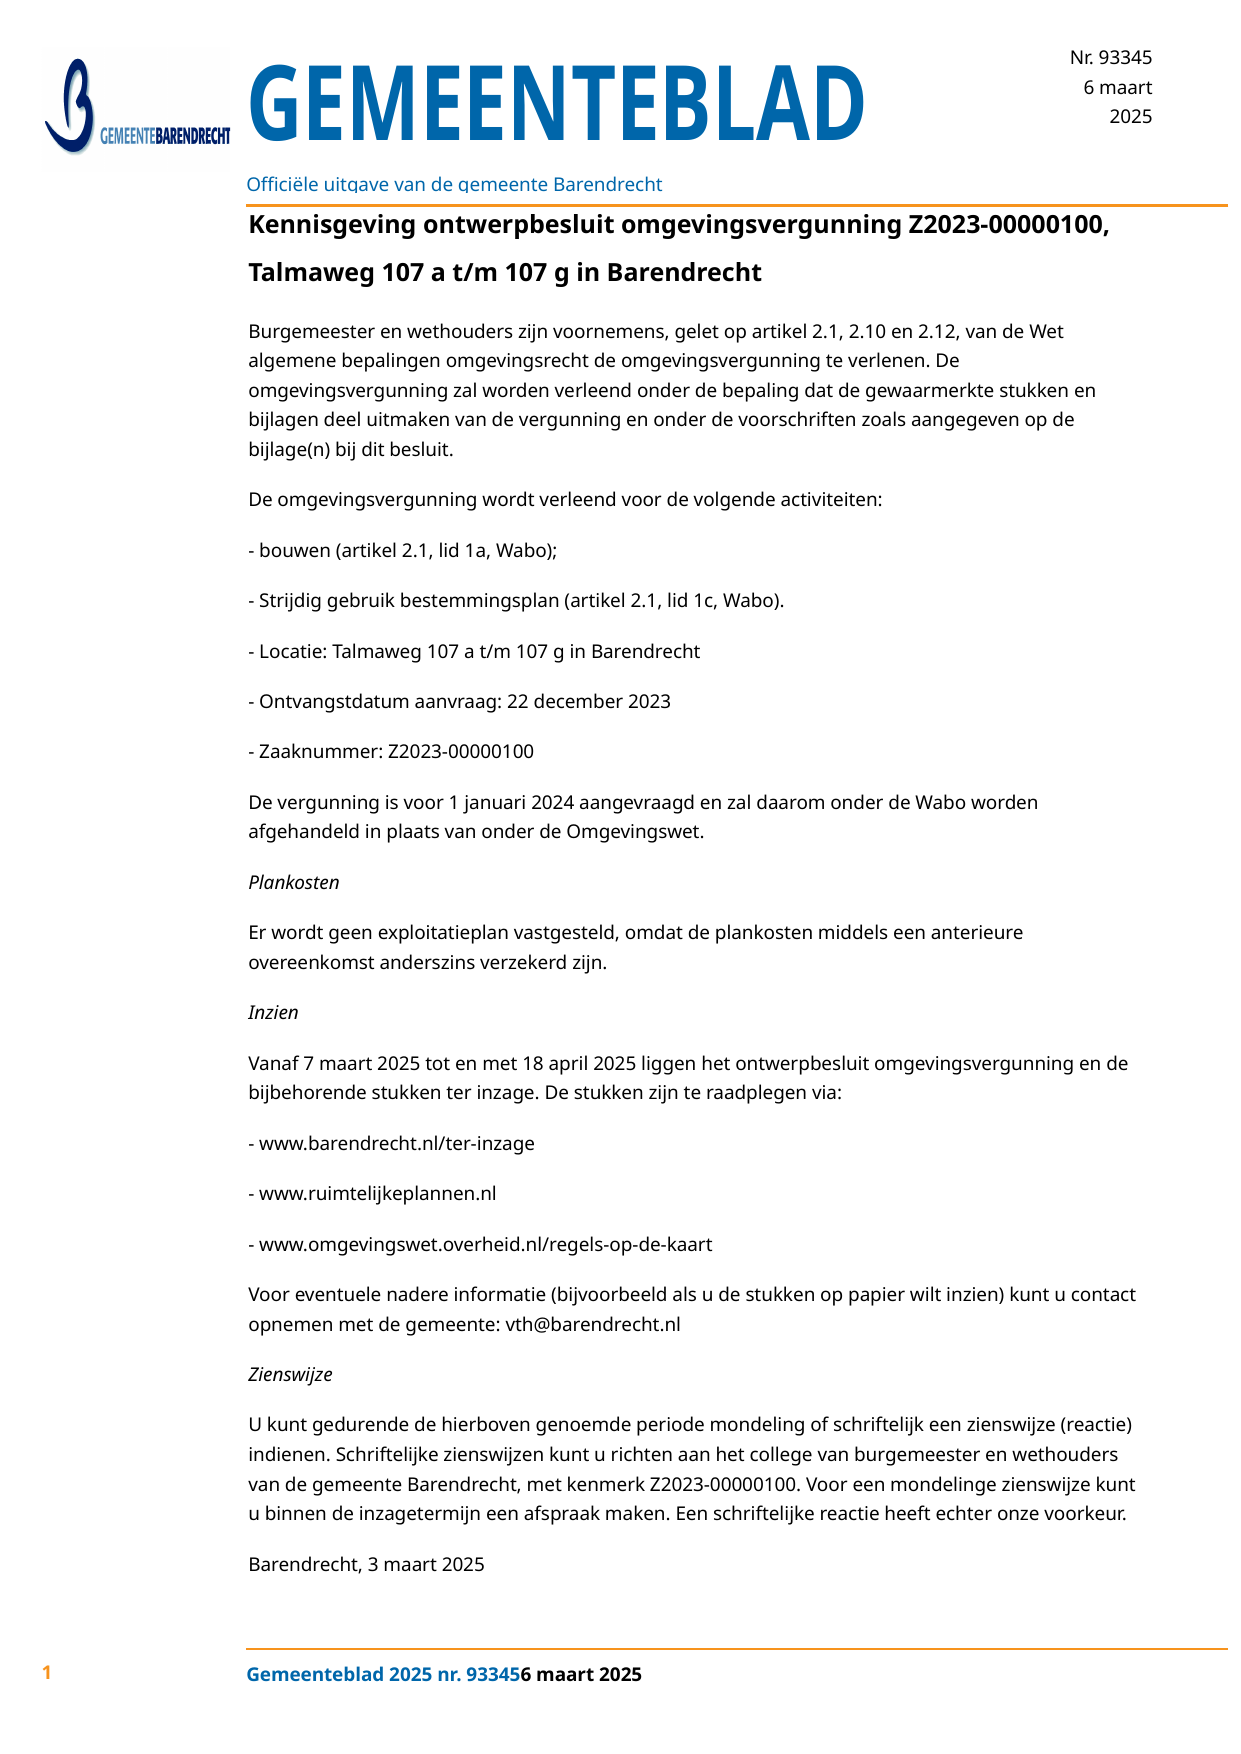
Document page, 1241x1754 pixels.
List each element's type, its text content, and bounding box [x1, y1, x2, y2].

text - Locatie: Talmaweg 107 a t/m 107 g in Barendrecht [248, 638, 1152, 664]
text Voor eventuele nadere informatie (bijvoorbeeld als u de stukken op papier wilt inzien) kunt u contact opnemen met de gemeente: vth@barendrecht.nl [248, 1281, 1152, 1337]
text Zienswijze [248, 1361, 1152, 1387]
text Kennisgeving ontwerpbesluit omgevingsvergunning Z2023-00000100, Talmaweg 107 a t/m 107 g in Barendrecht [248, 207, 1152, 288]
picture [41, 47, 231, 172]
text De omgevingsvergunning wordt verleend voor de volgende activiteiten: [248, 487, 1152, 512]
text Plankosten [248, 869, 1152, 895]
text Er wordt geen exploitatieplan vastgesteld, omdat de plankosten middels een anterieure overeenkomst anderszins verzekerd zijn. [248, 919, 1152, 975]
text - Zaaknummer: Z2023-00000100 [248, 739, 1152, 764]
text - Strijdig gebruik bestemmingsplan (artikel 2.1, lid 1c, Wabo). [248, 587, 1152, 613]
text Inzien [248, 999, 1152, 1025]
text U kunt gedurende de hierboven genoemde periode mondeling of schriftelijk een zienswijze (reactie) indienen. Schriftelijke zienswijzen kunt u richten aan het college van burgemeester en wethouders van de gemeente Barendrecht, met kenmerk Z2023-00000100. Voor een mondelinge zienswijze kunt u binnen de inzagetermijn een afspraak maken. Een schriftelijke reactie heeft echter onze voorkeur. [248, 1412, 1152, 1526]
text - www.barendrecht.nl/ter-inzage [248, 1130, 1152, 1156]
text - www.omgevingswet.overheid.nl/regels-op-de-kaart [248, 1231, 1152, 1257]
text Vanaf 7 maart 2025 tot en met 18 april 2025 liggen het ontwerpbesluit omgevingsvergunning en de bijbehorende stukken ter inzage. De stukken zijn te raadplegen via: [248, 1050, 1152, 1105]
text De vergunning is voor 1 januari 2024 aangevraagd en zal daarom onder de Wabo worden afgehandeld in plaats van onder de Omgevingswet. [248, 789, 1152, 844]
text - bouwen (artikel 2.1, lid 1a, Wabo); [248, 537, 1152, 563]
text - www.ruimtelijkeplannen.nl [248, 1180, 1152, 1206]
text - Ontvangstdatum aanvraag: 22 december 2023 [248, 688, 1152, 714]
text Barendrecht, 3 maart 2025 [248, 1551, 1152, 1577]
text Burgemeester en wethouders zijn voornemens, gelet op artikel 2.1, 2.10 en 2.12, van de Wet algemene bepalingen omgevingsrecht de omgevingsvergunning te verlenen. De omgevingsvergunning zal worden verleend onder de bepaling dat de gewaarmerkte stukken en bijlagen deel uitmaken van de vergunning en onder de voorschriften zoals aangegeven op de bijlage(n) bij dit besluit. [248, 318, 1152, 462]
